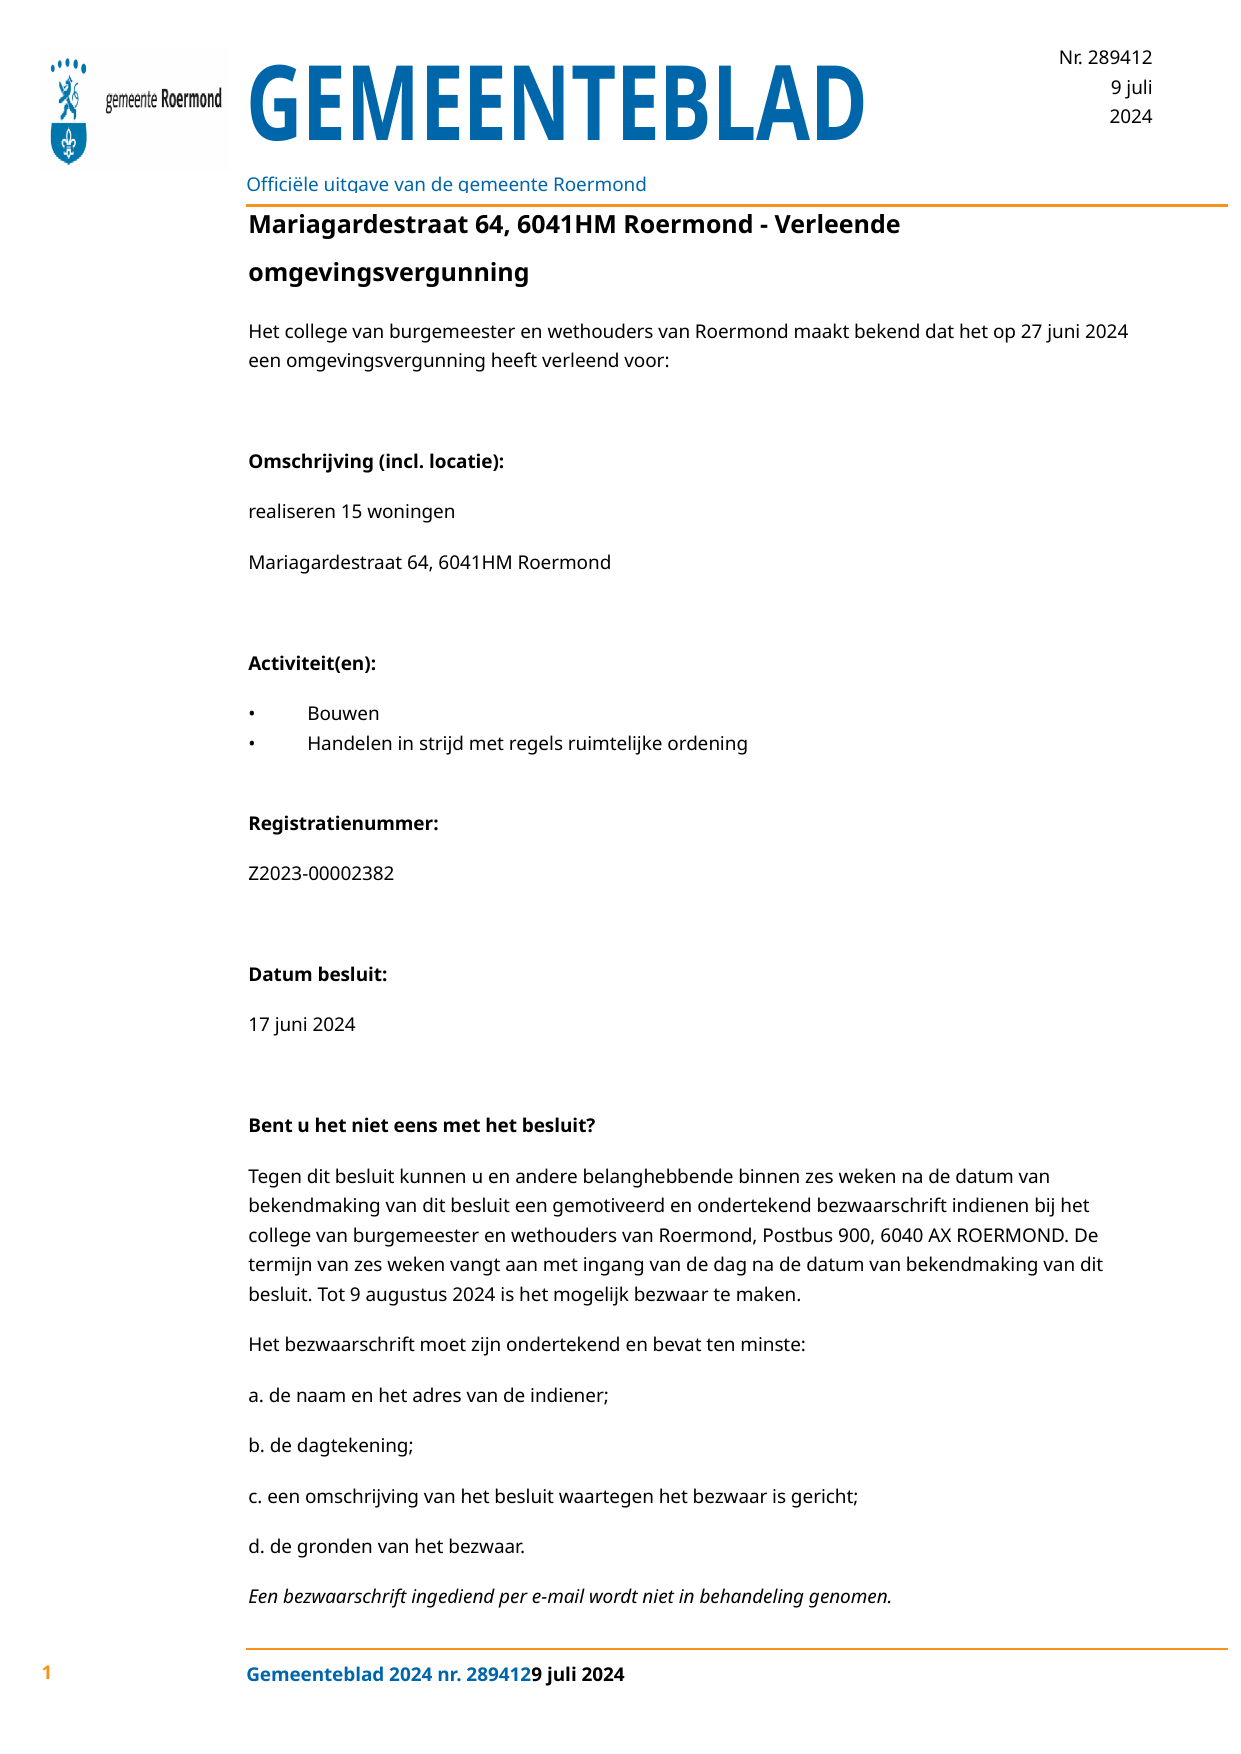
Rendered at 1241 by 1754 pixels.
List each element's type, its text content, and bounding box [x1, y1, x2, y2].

text Omschrijving (incl. locatie): [248, 448, 1152, 474]
list Handelen in strijd met regels ruimtelijke ordening [248, 730, 1152, 756]
text Registratienummer: [248, 810, 1152, 836]
text d. de gronden van het bezwaar. [248, 1533, 1152, 1559]
text realiseren 15 woningen [248, 499, 1152, 524]
text Activiteit(en): [248, 650, 1152, 676]
picture [41, 47, 231, 172]
text Het bezwaarschrift moet zijn ondertekend en bevat ten minste: [248, 1332, 1152, 1357]
text Tegen dit besluit kunnen u en andere belanghebbende binnen zes weken na de datum van bekendmaking van dit besluit een gemotiveerd en ondertekend bezwaarschrift indienen bij het college van burgemeester en wethouders van Roermond, Postbus 900, 6040 AX ROERMOND. De termijn van zes weken vangt aan met ingang van de dag na de datum van bekendmaking van dit besluit. Tot 9 augustus 2024 is het mogelijk bezwaar te maken. [248, 1163, 1152, 1307]
text Datum besluit: [248, 961, 1152, 987]
text 17 juni 2024 [248, 1012, 1152, 1037]
text Het college van burgemeester en wethouders van Roermond maakt bekend dat het op 27 juni 2024 een omgevingsvergunning heeft verleend voor: [248, 318, 1152, 373]
text c. een omschrijving van het besluit waartegen het bezwaar is gericht; [248, 1483, 1152, 1509]
text Een bezwaarschrift ingediend per e-mail wordt niet in behandeling genomen. [248, 1584, 1152, 1609]
text Mariagardestraat 64, 6041HM Roermond - Verleende omgevingsvergunning [248, 207, 1152, 288]
text Mariagardestraat 64, 6041HM Roermond [248, 549, 1152, 575]
text Bent u het niet eens met het besluit? [248, 1112, 1152, 1138]
text b. de dagtekening; [248, 1432, 1152, 1458]
list Bouwen [248, 700, 1152, 726]
text a. de naam en het adres van de indiener; [248, 1382, 1152, 1408]
text Z2023-00002382 [248, 860, 1152, 886]
